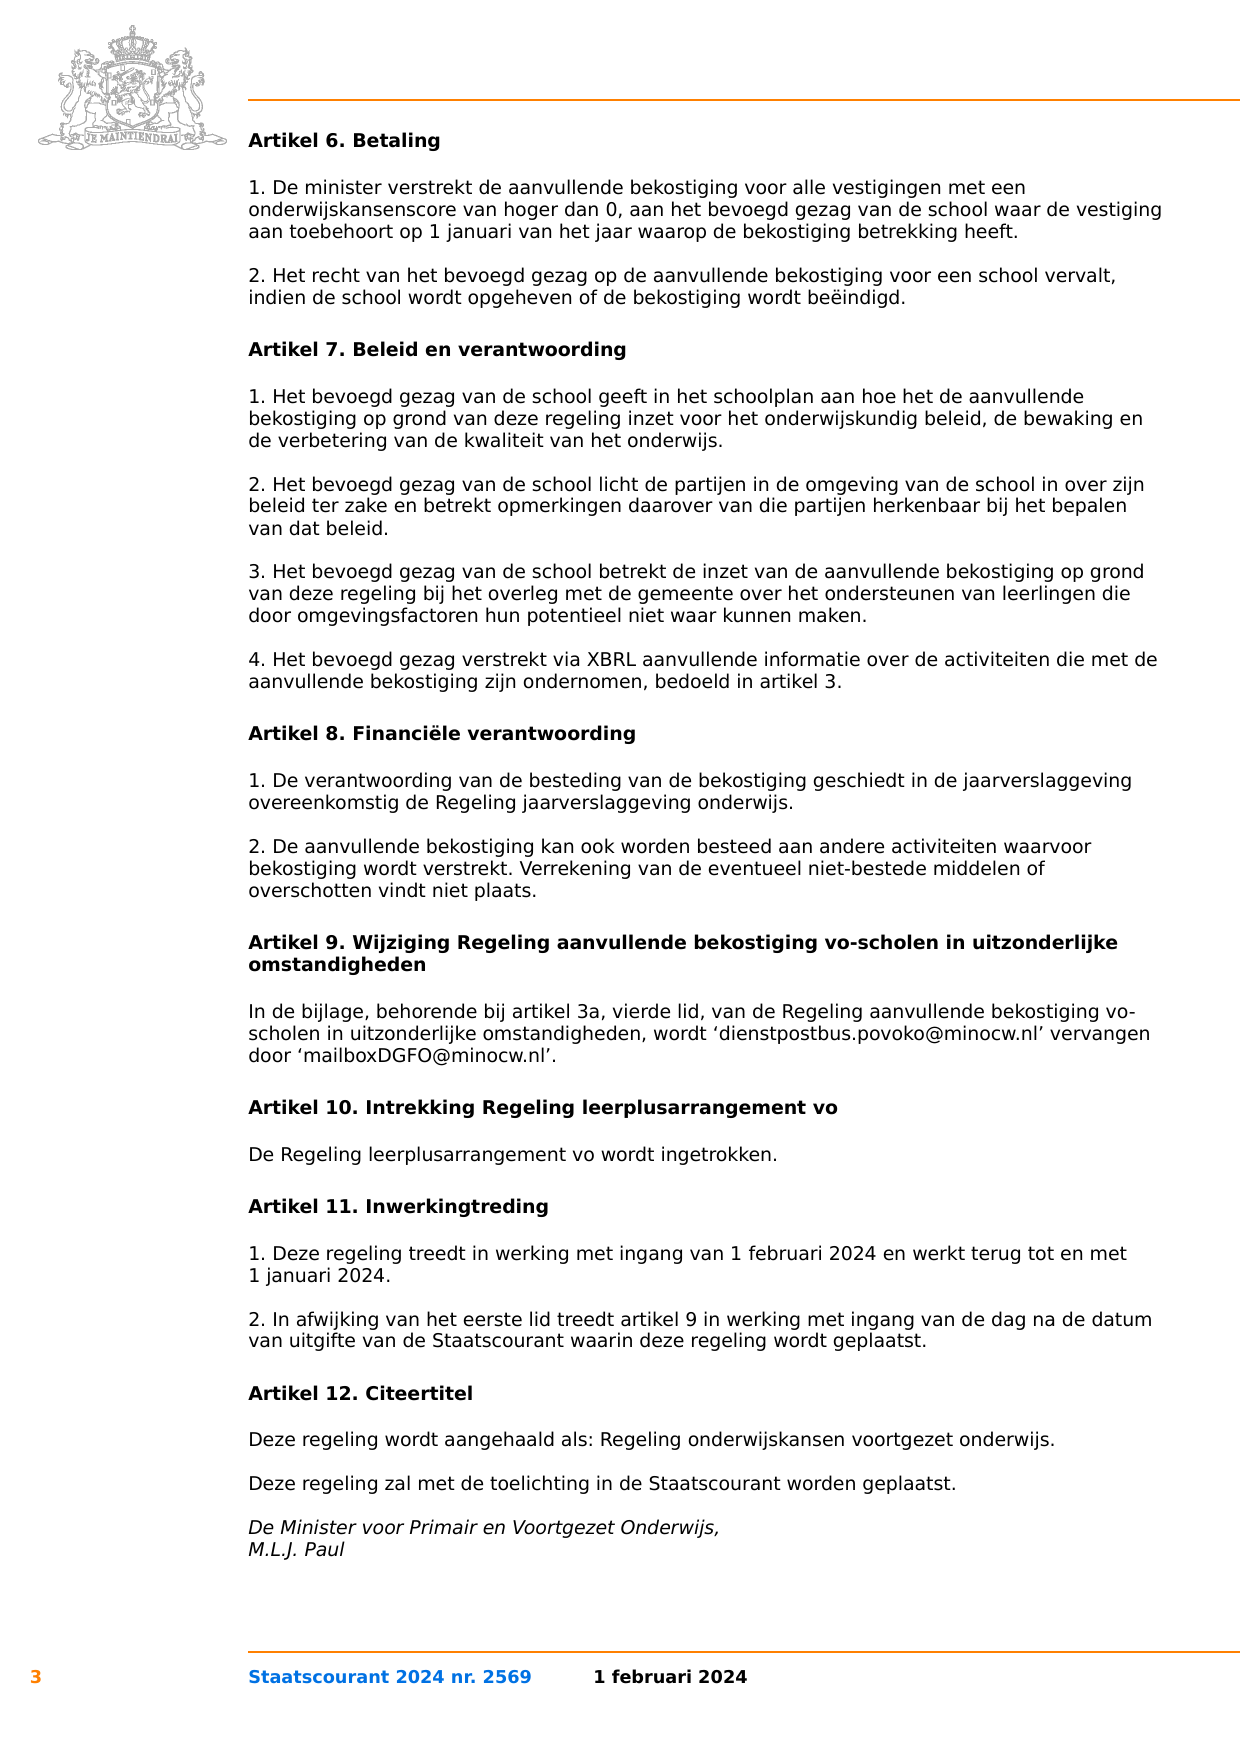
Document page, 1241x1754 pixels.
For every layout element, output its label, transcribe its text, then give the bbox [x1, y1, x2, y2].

text 2. Het recht van het bevoegd gezag op de aanvullende bekostiging voor een school vervalt, indien de school wordt opgeheven of de bekostiging wordt beëindigd. [248, 265, 1163, 309]
text Deze regeling zal met de toelichting in de Staatscourant worden geplaatst. [248, 1473, 1163, 1495]
subtitle Artikel 7. Beleid en verantwoording [248, 339, 1163, 361]
subtitle Artikel 6. Betaling [248, 130, 1163, 152]
text De Minister voor Primair en Voortgezet Onderwijs, M.L.J. Paul [248, 1517, 1163, 1561]
text 1. De minister verstrekt de aanvullende bekostiging voor alle vestigingen met een onderwijskansenscore van hoger dan 0, aan het bevoegd gezag van de school waar de vestiging aan toebehoort op 1 januari van het jaar waarop de bekostiging betrekking heeft. [248, 177, 1163, 243]
subtitle Artikel 8. Financiële verantwoording [248, 723, 1163, 745]
subtitle Artikel 11. Inwerkingtreding [248, 1196, 1163, 1218]
text 1. De verantwoording van de besteding van de bekostiging geschiedt in de jaarverslaggeving overeenkomstig de Regeling jaarverslaggeving onderwijs. [248, 770, 1163, 814]
text 1. Het bevoegd gezag van de school geeft in het schoolplan aan hoe het de aanvullende bekostiging op grond van deze regeling inzet voor het onderwijskundig beleid, de bewaking en de verbetering van de kwaliteit van het onderwijs. [248, 386, 1163, 452]
text 1. Deze regeling treedt in werking met ingang van 1 februari 2024 en werkt terug tot en met 1 januari 2024. [248, 1243, 1163, 1287]
text 2. De aanvullende bekostiging kan ook worden besteed aan andere activiteiten waarvoor bekostiging wordt verstrekt. Verrekening van de eventueel niet-bestede middelen of overschotten vindt niet plaats. [248, 836, 1163, 902]
text 3. Het bevoegd gezag van de school betrekt de inzet van de aanvullende bekostiging op grond van deze regeling bij het overleg met de gemeente over het ondersteunen van leerlingen die door omgevingsfactoren hun potentieel niet waar kunnen maken. [248, 561, 1163, 627]
text 2. Het bevoegd gezag van de school licht de partijen in de omgeving van de school in over zijn beleid ter zake en betrekt opmerkingen daarover van die partijen herkenbaar bij het bepalen van dat beleid. [248, 473, 1163, 539]
text De Regeling leerplusarrangement vo wordt ingetrokken. [248, 1144, 1163, 1166]
picture [38, 25, 227, 150]
text 2. In afwijking van het eerste lid treedt artikel 9 in werking met ingang van de dag na de datum van uitgifte van de Staatscourant waarin deze regeling wordt geplaatst. [248, 1308, 1163, 1352]
text Deze regeling wordt aangehaald als: Regeling onderwijskansen voortgezet onderwijs. [248, 1429, 1163, 1451]
subtitle Artikel 9. Wijziging Regeling aanvullende bekostiging vo-scholen in uitzonderlijke omstandigheden [248, 932, 1163, 976]
text In de bijlage, behorende bij artikel 3a, vierde lid, van de Regeling aanvullende bekostiging vo-scholen in uitzonderlijke omstandigheden, wordt ‘dienstpostbus.povoko@minocw.nl’ vervangen door ‘mailboxDGFO@minocw.nl’. [248, 1001, 1163, 1067]
subtitle Artikel 10. Intrekking Regeling leerplusarrangement vo [248, 1097, 1163, 1119]
text 4. Het bevoegd gezag verstrekt via XBRL aanvullende informatie over de activiteiten die met de aanvullende bekostiging zijn ondernomen, bedoeld in artikel 3. [248, 649, 1163, 693]
subtitle Artikel 12. Citeertitel [248, 1382, 1163, 1404]
